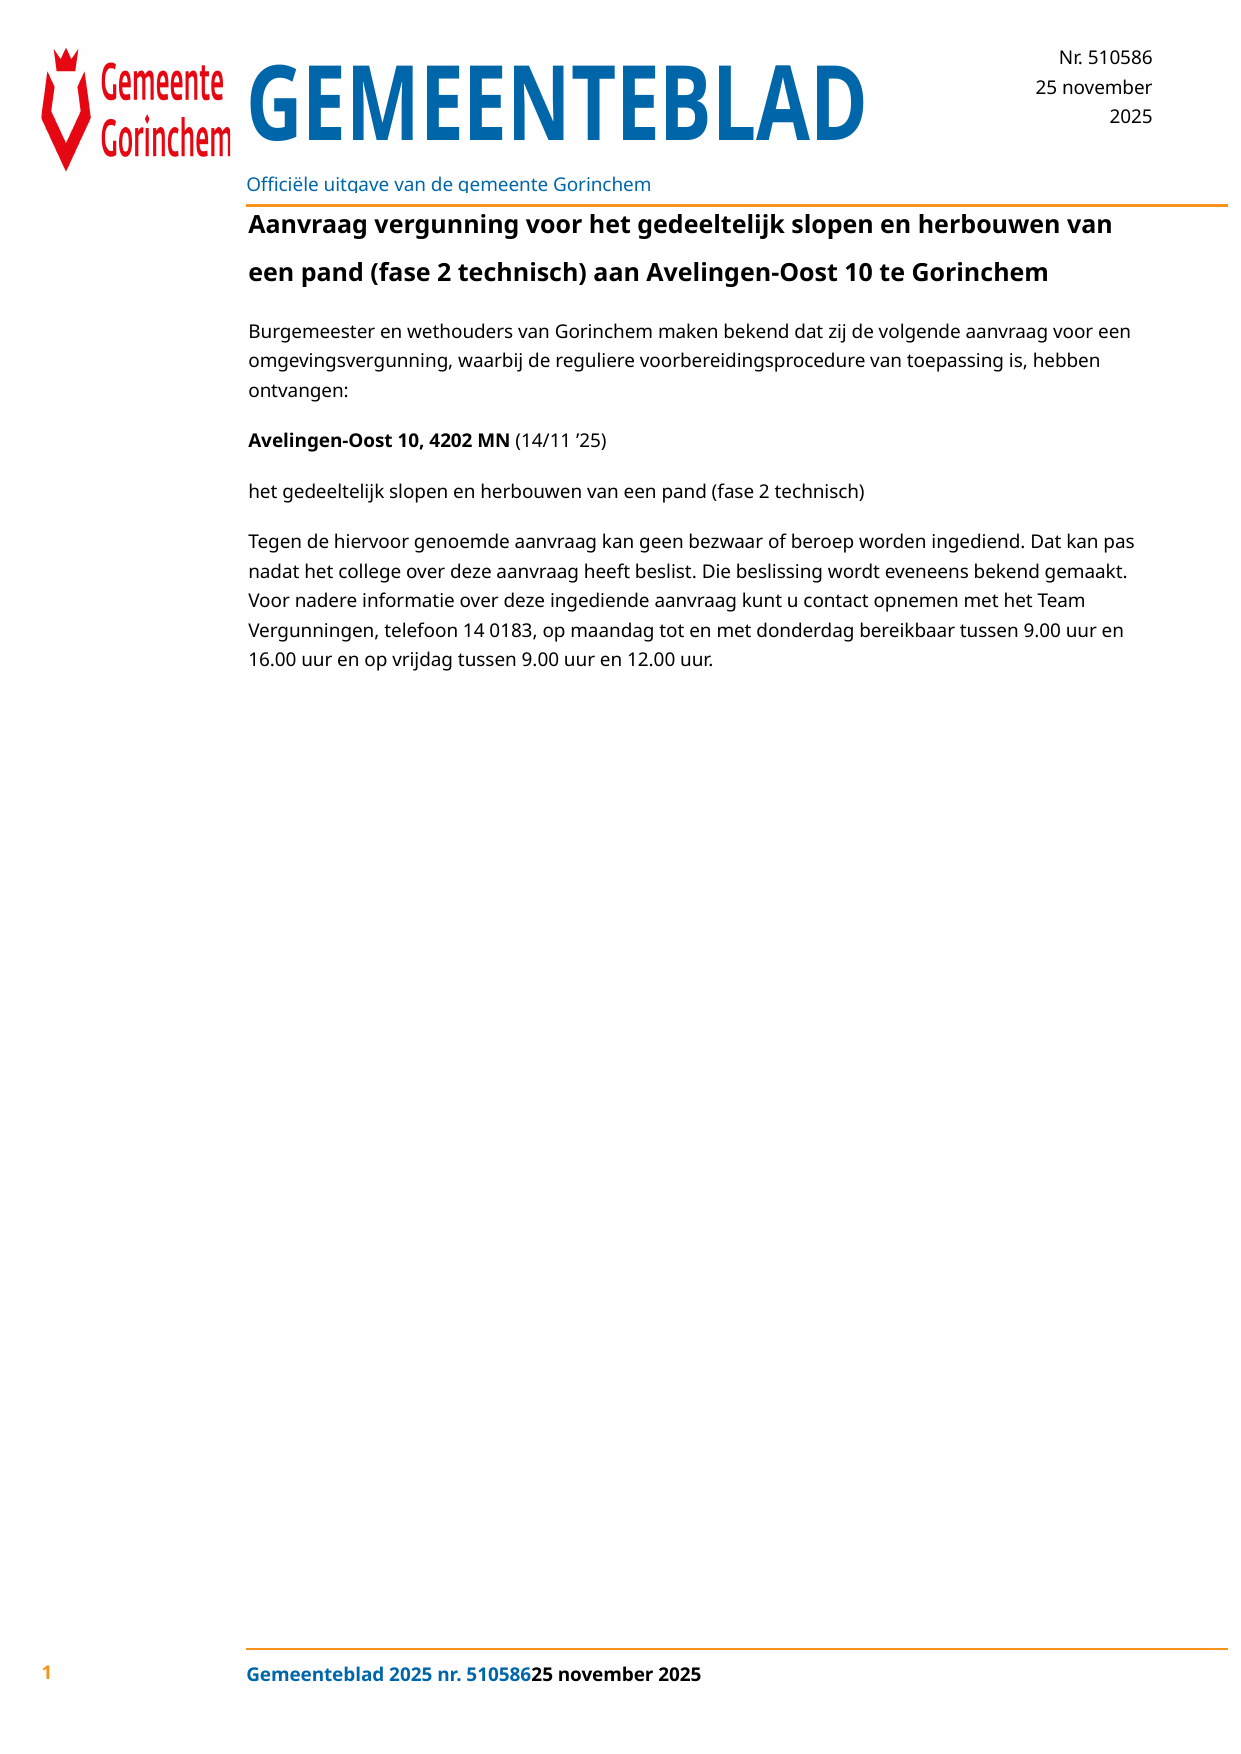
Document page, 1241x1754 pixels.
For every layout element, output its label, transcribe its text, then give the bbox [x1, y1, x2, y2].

picture [41, 47, 231, 172]
text het gedeeltelijk slopen en herbouwen van een pand (fase 2 technisch) [248, 478, 1152, 504]
text Tegen de hiervoor genoemde aanvraag kan geen bezwaar of beroep worden ingediend. Dat kan pas nadat het college over deze aanvraag heeft beslist. Die beslissing wordt eveneens bekend gemaakt. Voor nadere informatie over deze ingediende aanvraag kunt u contact opnemen met het Team Vergunningen, telefoon 14 0183, op maandag tot en met donderdag bereikbaar tussen 9.00 uur en 16.00 uur en op vrijdag tussen 9.00 uur en 12.00 uur. [248, 528, 1152, 672]
text Aanvraag vergunning voor het gedeeltelijk slopen en herbouwen van een pand (fase 2 technisch) aan Avelingen-Oost 10 te Gorinchem [248, 207, 1152, 288]
text Avelingen-Oost 10, 4202 MN (14/11 ’25) [248, 427, 1152, 453]
text Burgemeester en wethouders van Gorinchem maken bekend dat zij de volgende aanvraag voor een omgevingsvergunning, waarbij de reguliere voorbereidingsprocedure van toepassing is, hebben ontvangen: [248, 318, 1152, 403]
